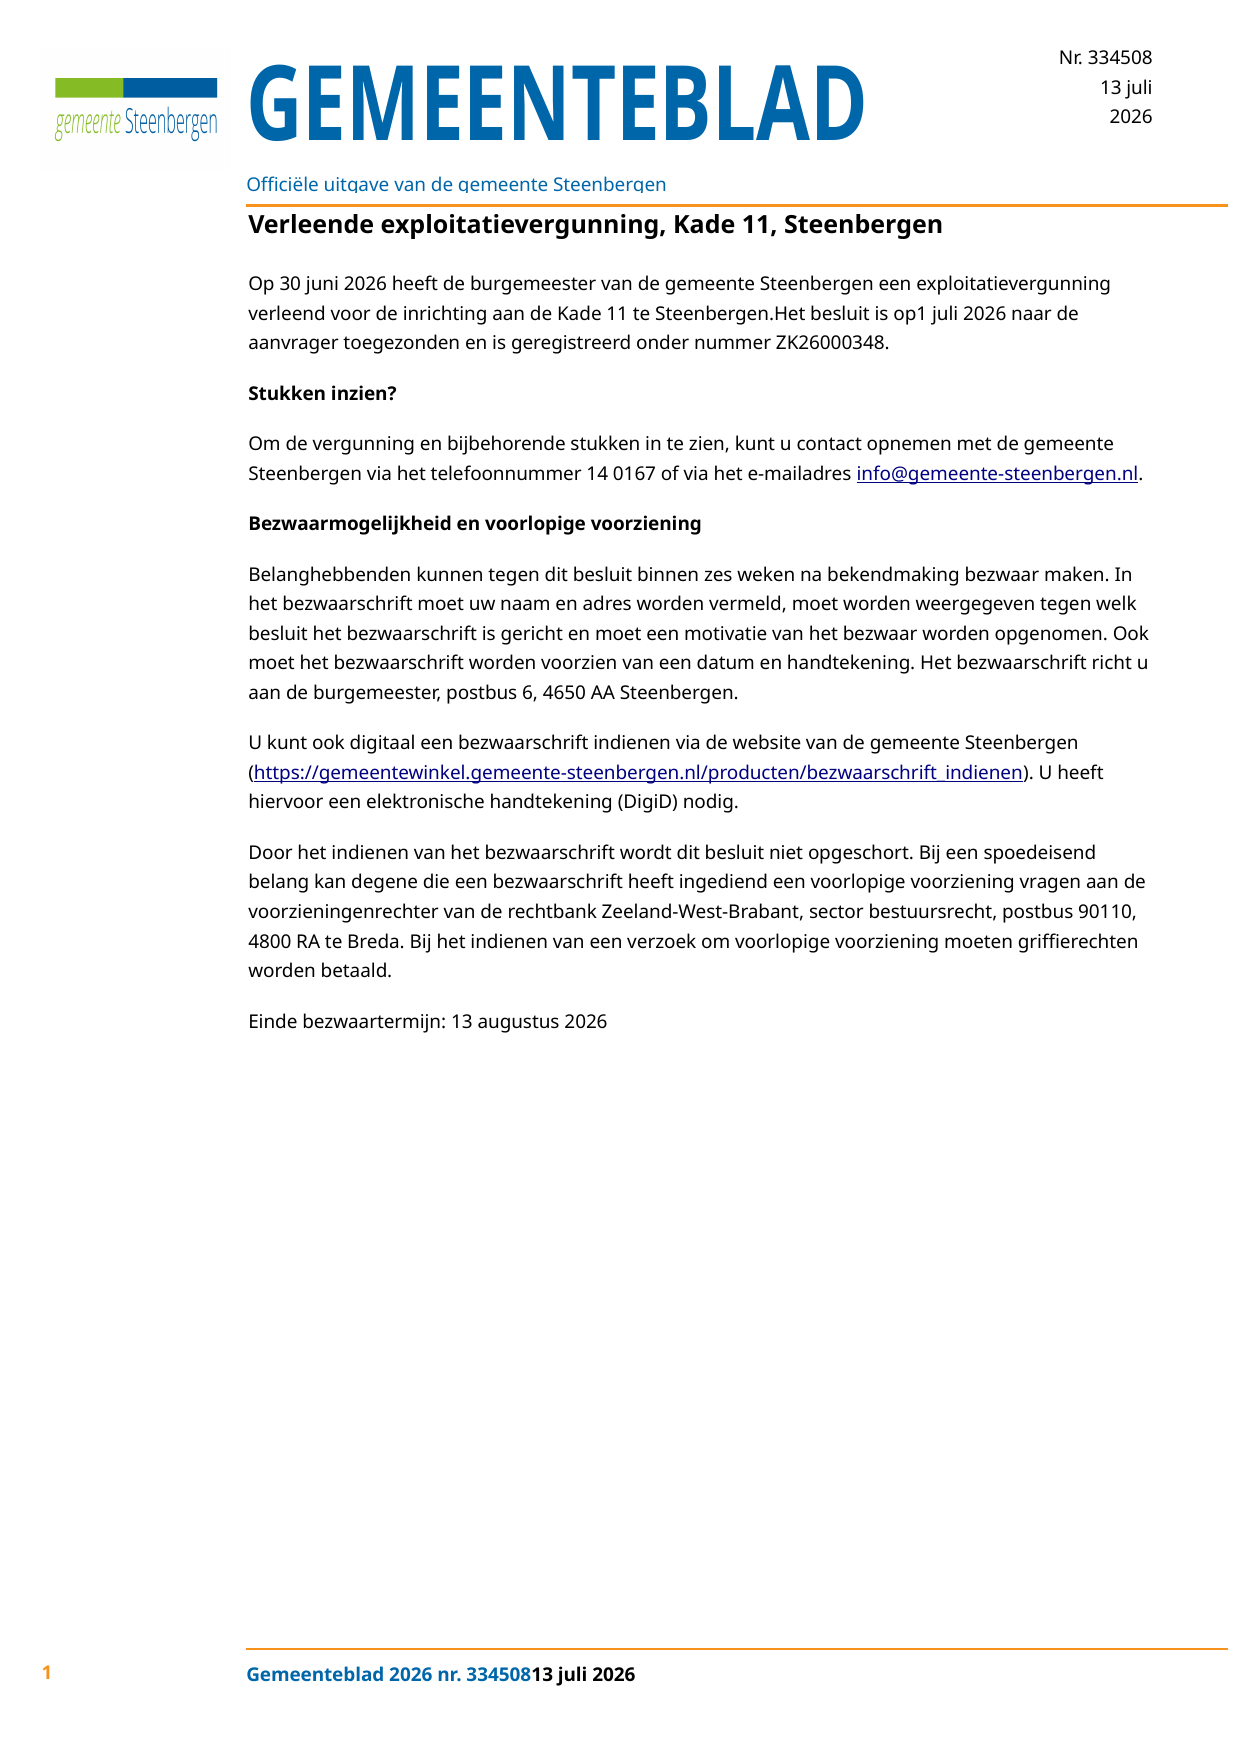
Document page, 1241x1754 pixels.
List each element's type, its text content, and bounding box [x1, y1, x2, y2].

text Einde bezwaartermijn: 13 augustus 2026 [248, 1008, 1152, 1033]
picture [41, 47, 231, 172]
text Om de vergunning en bijbehorende stukken in te zien, kunt u contact opnemen met de gemeente Steenbergen via het telefoonnummer 14 0167 of via het e-mailadres info@gemeente-steenbergen.nl. [248, 430, 1152, 486]
text Verleende exploitatievergunning, Kade 11, Steenbergen [248, 207, 1152, 241]
text Op 30 juni 2026 heeft de burgemeester van de gemeente Steenbergen een exploitatievergunning verleend voor de inrichting aan de Kade 11 te Steenbergen.Het besluit is op1 juli 2026 naar de aanvrager toegezonden en is geregistreerd onder nummer ZK26000348. [248, 270, 1152, 355]
text U kunt ook digitaal een bezwaarschrift indienen via de website van de gemeente Steenbergen (https://gemeentewinkel.gemeente-steenbergen.nl/producten/bezwaarschrift_indienen). U heeft hiervoor een elektronische handtekening (DigiD) nodig. [248, 729, 1152, 814]
text Stukken inzien? [248, 380, 1152, 406]
text Belanghebbenden kunnen tegen dit besluit binnen zes weken na bekendmaking bezwaar maken. In het bezwaarschrift moet uw naam en adres worden vermeld, moet worden weergegeven tegen welk besluit het bezwaarschrift is gericht en moet een motivatie van het bezwaar worden opgenomen. Ook moet het bezwaarschrift worden voorzien van een datum en handtekening. Het bezwaarschrift richt u aan de burgemeester, postbus 6, 4650 AA Steenbergen. [248, 561, 1152, 705]
text Door het indienen van het bezwaarschrift wordt dit besluit niet opgeschort. Bij een spoedeisend belang kan degene die een bezwaarschrift heeft ingediend een voorlopige voorziening vragen aan de voorzieningenrechter van de rechtbank Zeeland-West-Brabant, sector bestuursrecht, postbus 90110, 4800 RA te Breda. Bij het indienen van een verzoek om voorlopige voorziening moeten griffierechten worden betaald. [248, 839, 1152, 983]
text Bezwaarmogelijkheid en voorlopige voorziening [248, 510, 1152, 536]
